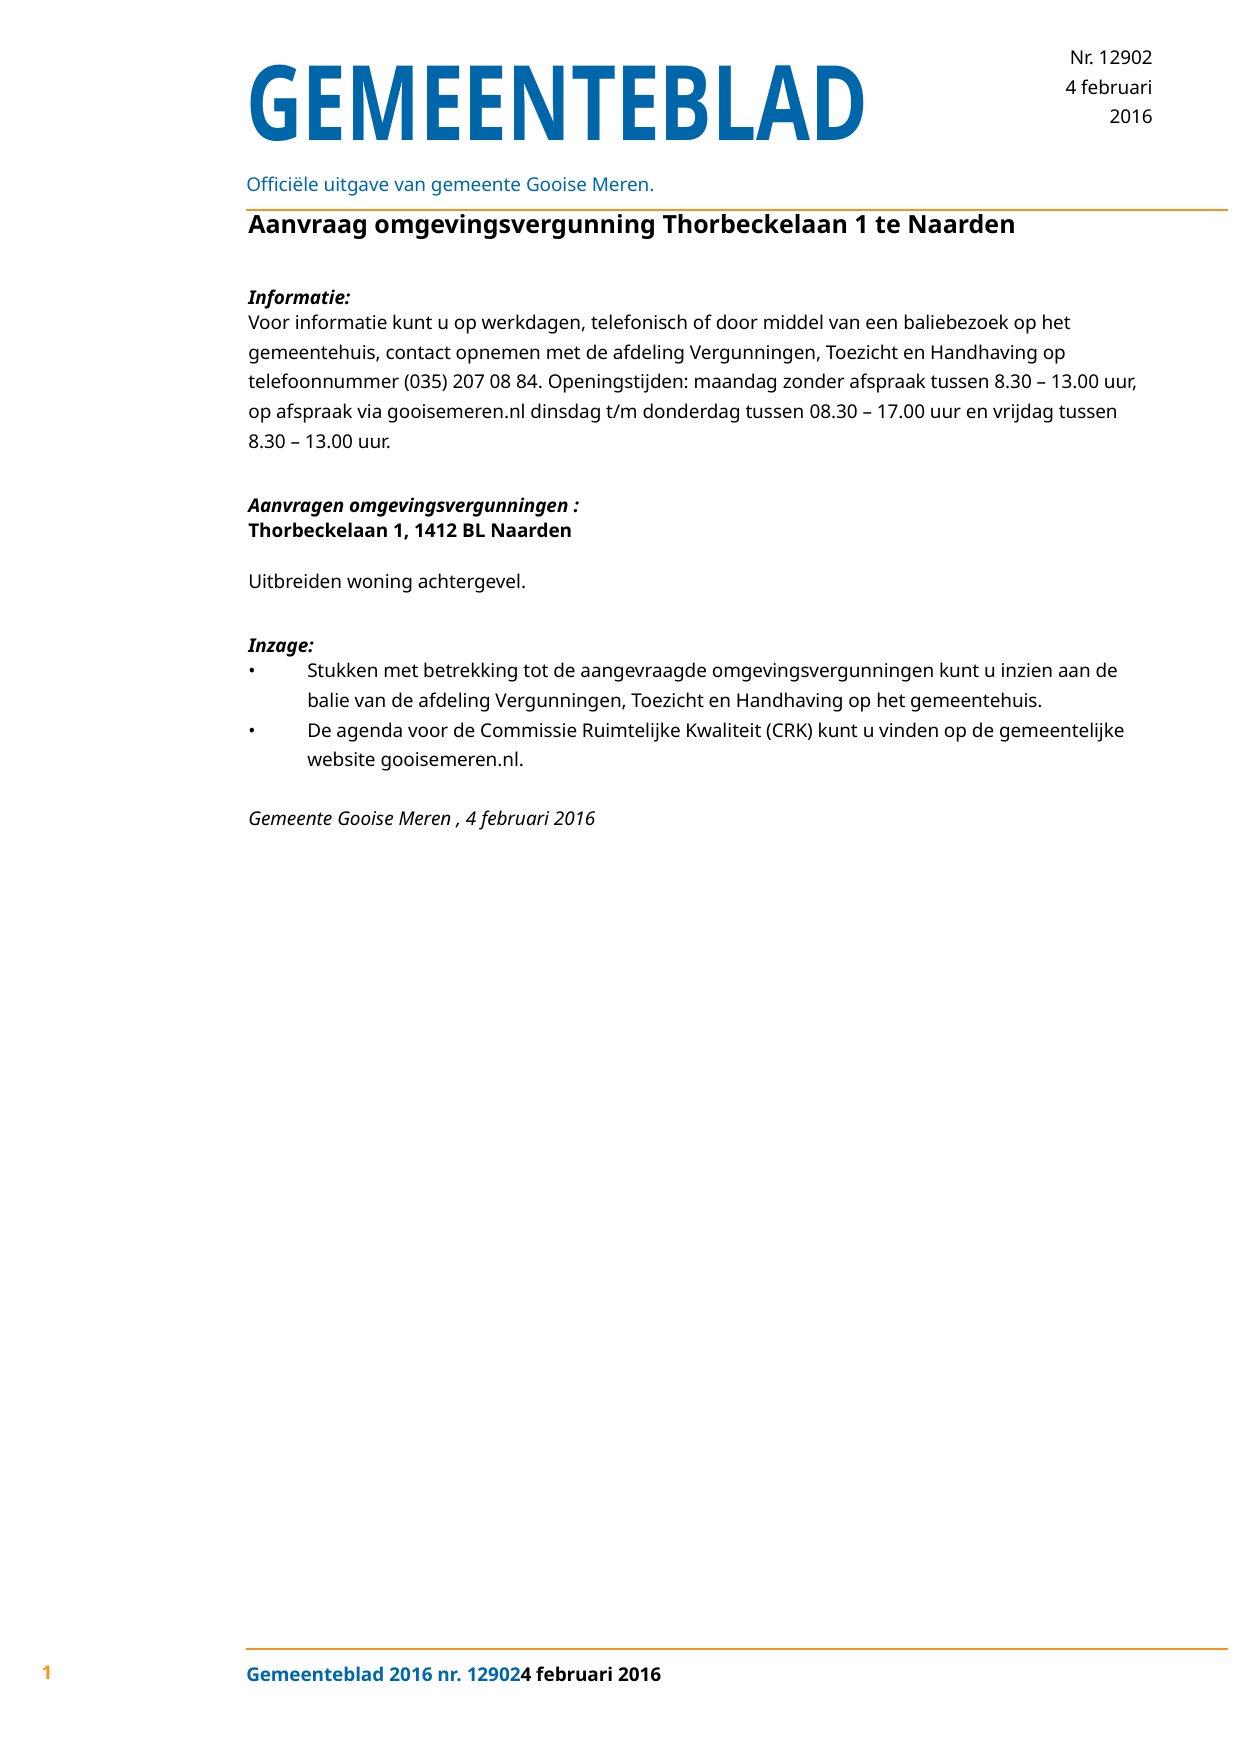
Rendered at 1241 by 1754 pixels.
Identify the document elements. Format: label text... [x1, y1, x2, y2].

list De agenda voor de Commissie Ruimtelijke Kwaliteit (CRK) kunt u vinden op de gemeentelijke website gooisemeren.nl. [248, 717, 1152, 772]
list Stukken met betrekking tot de aangevraagde omgevingsvergunningen kunt u inzien aan de balie van de afdeling Vergunningen, Toezicht en Handhaving op het gemeentehuis. [248, 658, 1152, 713]
text Aanvragen omgevingsvergunningen : [248, 492, 1152, 518]
text Inzage: [248, 632, 1152, 658]
text Informatie: [248, 284, 1152, 309]
picture [41, 47, 231, 172]
text Gemeente Gooise Meren , 4 februari 2016 [248, 806, 1152, 831]
text Voor informatie kunt u op werkdagen, telefonisch of door middel van een baliebezoek op het gemeentehuis, contact opnemen met de afdeling Vergunningen, Toezicht en Handhaving op telefoonnummer (035) 207 08 84. Openingstijden: maandag zonder afspraak tussen 8.30 – 13.00 uur, op afspraak via gooisemeren.nl dinsdag t/m donderdag tussen 08.30 – 17.00 uur en vrijdag tussen 8.30 – 13.00 uur. [248, 309, 1152, 454]
text Uitbreiden woning achtergevel. [248, 568, 1152, 594]
text Thorbeckelaan 1, 1412 BL Naarden [248, 518, 1152, 543]
text Aanvraag omgevingsvergunning Thorbeckelaan 1 te Naarden [248, 211, 1152, 241]
